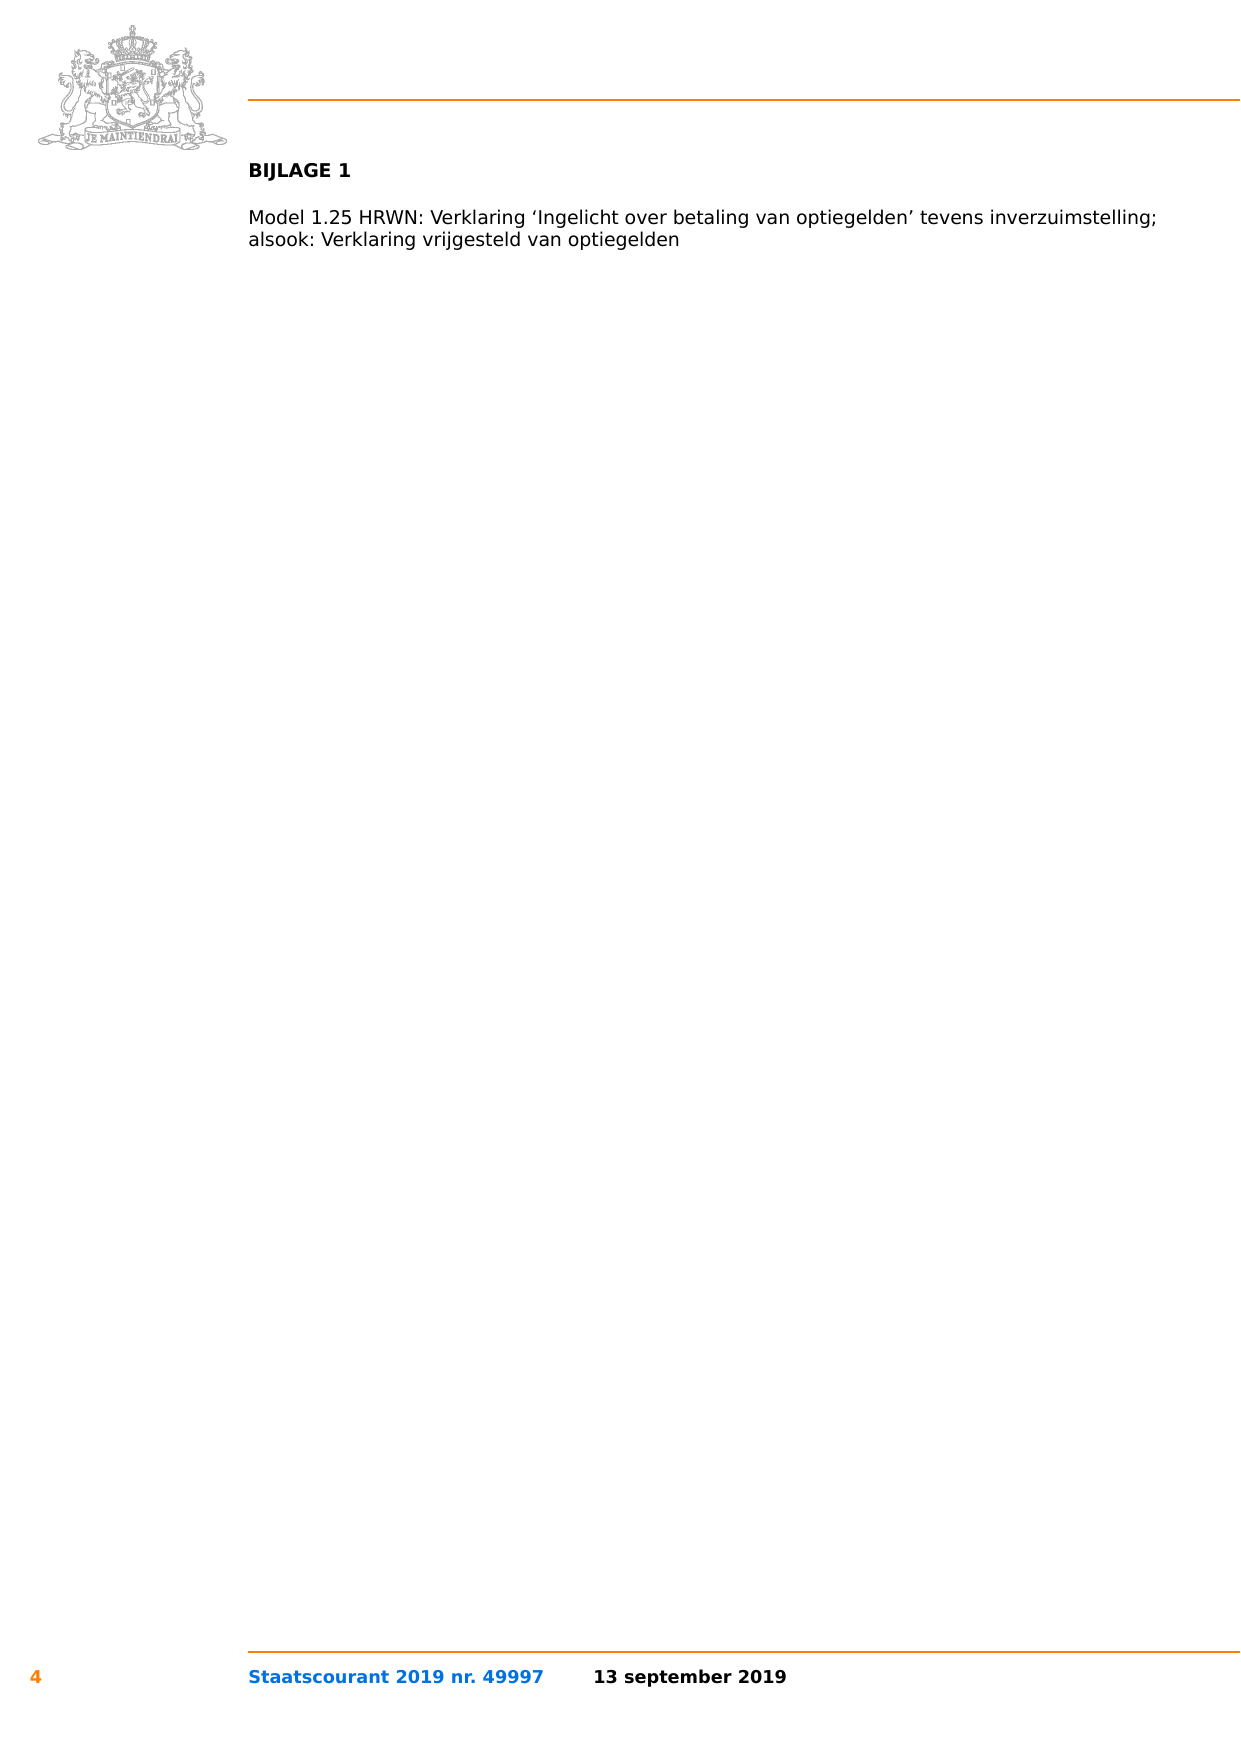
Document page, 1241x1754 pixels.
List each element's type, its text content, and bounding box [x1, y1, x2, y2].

text Model 1.25 HRWN: Verklaring ‘Ingelicht over betaling van optiegelden’ tevens inverzuimstelling; [248, 207, 1163, 229]
text alsook: Verklaring vrijgesteld van optiegelden [248, 229, 1163, 251]
picture [38, 25, 227, 150]
subtitle BIJLAGE 1 [248, 160, 1163, 182]
